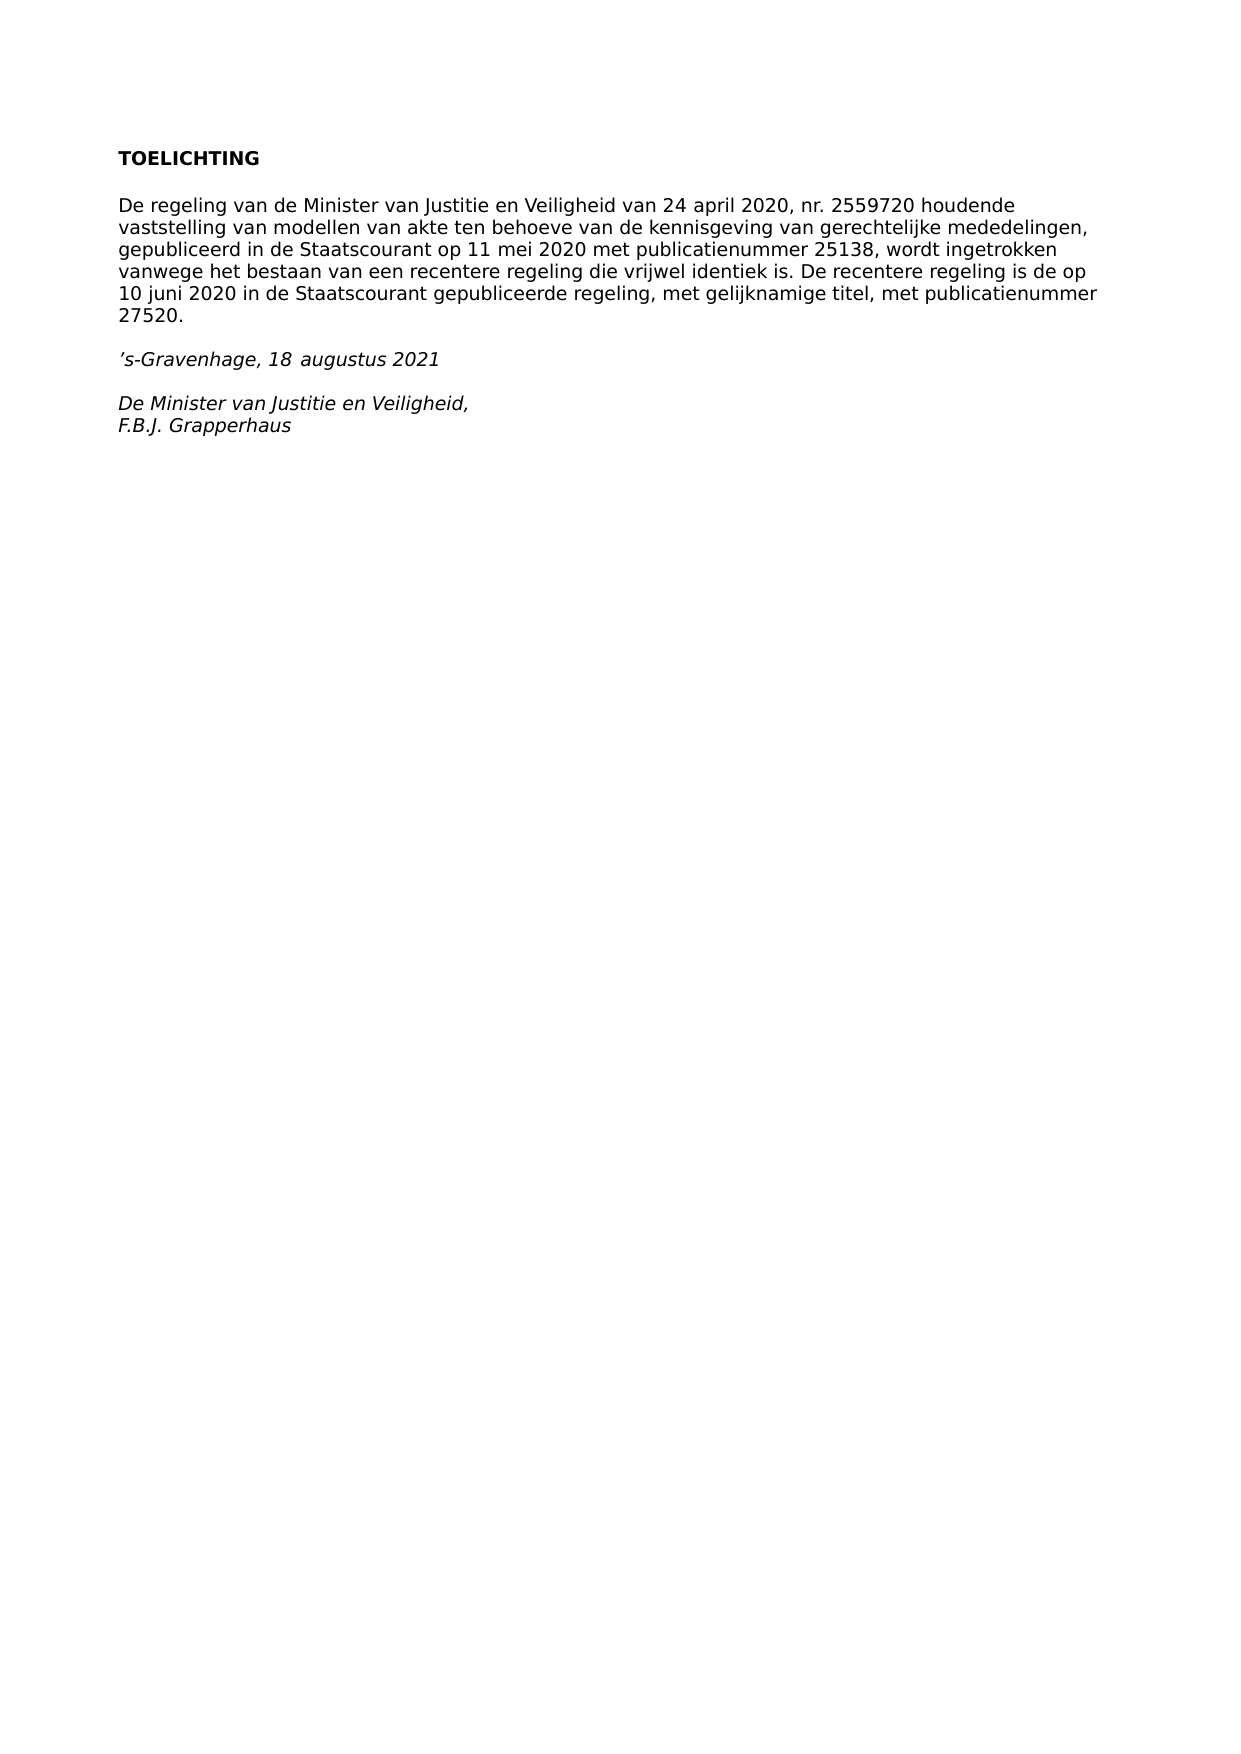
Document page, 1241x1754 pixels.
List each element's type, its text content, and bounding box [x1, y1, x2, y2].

subtitle TOELICHTING [118, 148, 1122, 170]
text De regeling van de Minister van Justitie en Veiligheid van 24 april 2020, nr. 2559720 houdende vaststelling van modellen van akte ten behoeve van de kennisgeving van gerechtelijke mededelingen, gepubliceerd in de Staatscourant op 11 mei 2020 met publicatienummer 25138, wordt ingetrokken vanwege het bestaan van een recentere regeling die vrijwel identiek is. De recentere regeling is de op 10 juni 2020 in de Staatscourant gepubliceerde regeling, met gelijknamige titel, met publicatienummer 27520. [118, 195, 1122, 327]
text ’s-Gravenhage, 18 augustus 2021 [118, 349, 1122, 371]
text De Minister van Justitie en Veiligheid, F.B.J. Grapperhaus [118, 393, 1122, 437]
